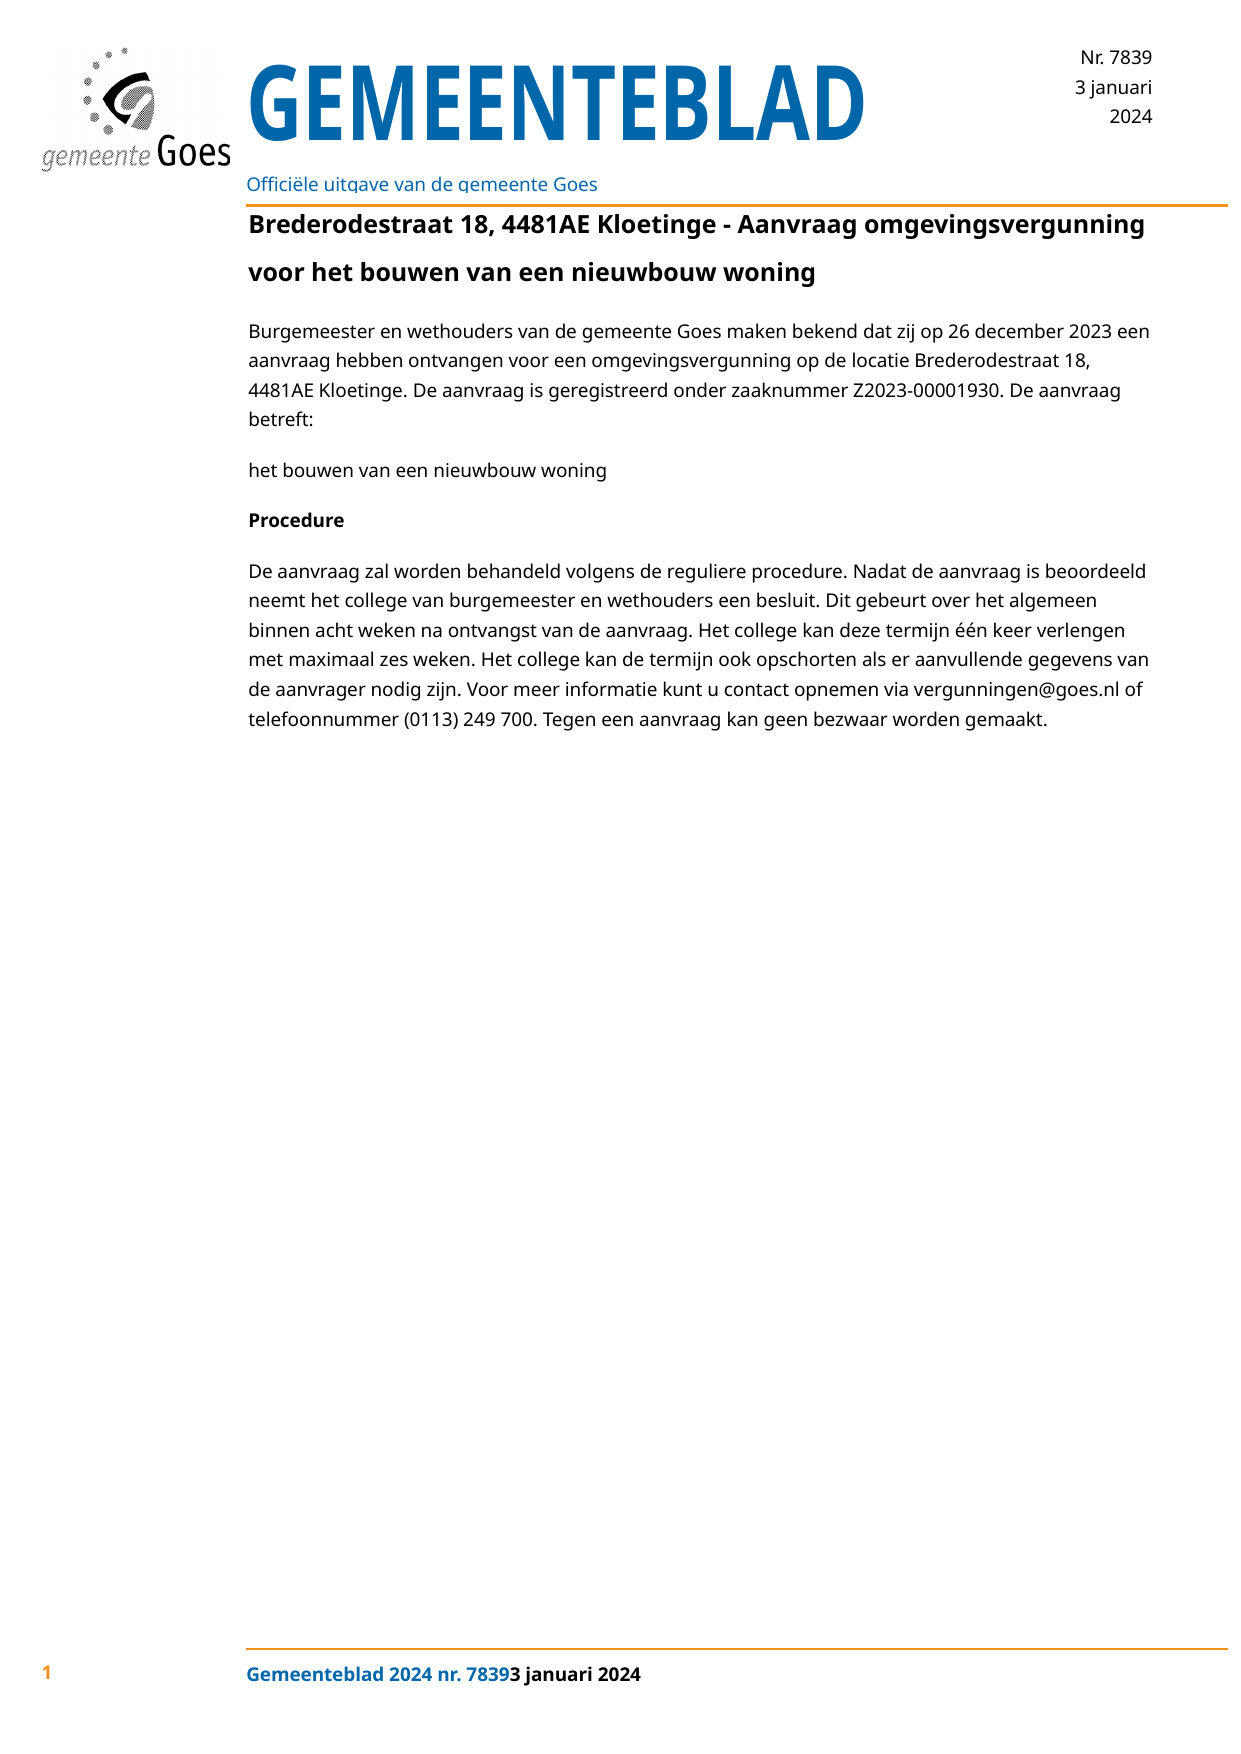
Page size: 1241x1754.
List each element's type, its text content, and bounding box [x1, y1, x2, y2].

picture [41, 47, 231, 172]
text Procedure [248, 507, 1152, 533]
text het bouwen van een nieuwbouw woning [248, 457, 1152, 483]
text Burgemeester en wethouders van de gemeente Goes maken bekend dat zij op 26 december 2023 een aanvraag hebben ontvangen voor een omgevingsvergunning op de locatie Brederodestraat 18, 4481AE Kloetinge. De aanvraag is geregistreerd onder zaaknummer Z2023-00001930. De aanvraag betreft: [248, 318, 1152, 432]
text De aanvraag zal worden behandeld volgens de reguliere procedure. Nadat de aanvraag is beoordeeld neemt het college van burgemeester en wethouders een besluit. Dit gebeurt over het algemeen binnen acht weken na ontvangst van de aanvraag. Het college kan deze termijn één keer verlengen met maximaal zes weken. Het college kan de termijn ook opschorten als er aanvullende gegevens van de aanvrager nodig zijn. Voor meer informatie kunt u contact opnemen via vergunningen@goes.nl of telefoonnummer (0113) 249 700. Tegen een aanvraag kan geen bezwaar worden gemaakt. [248, 558, 1152, 732]
text Brederodestraat 18, 4481AE Kloetinge - Aanvraag omgevingsvergunning voor het bouwen van een nieuwbouw woning [248, 207, 1152, 288]
